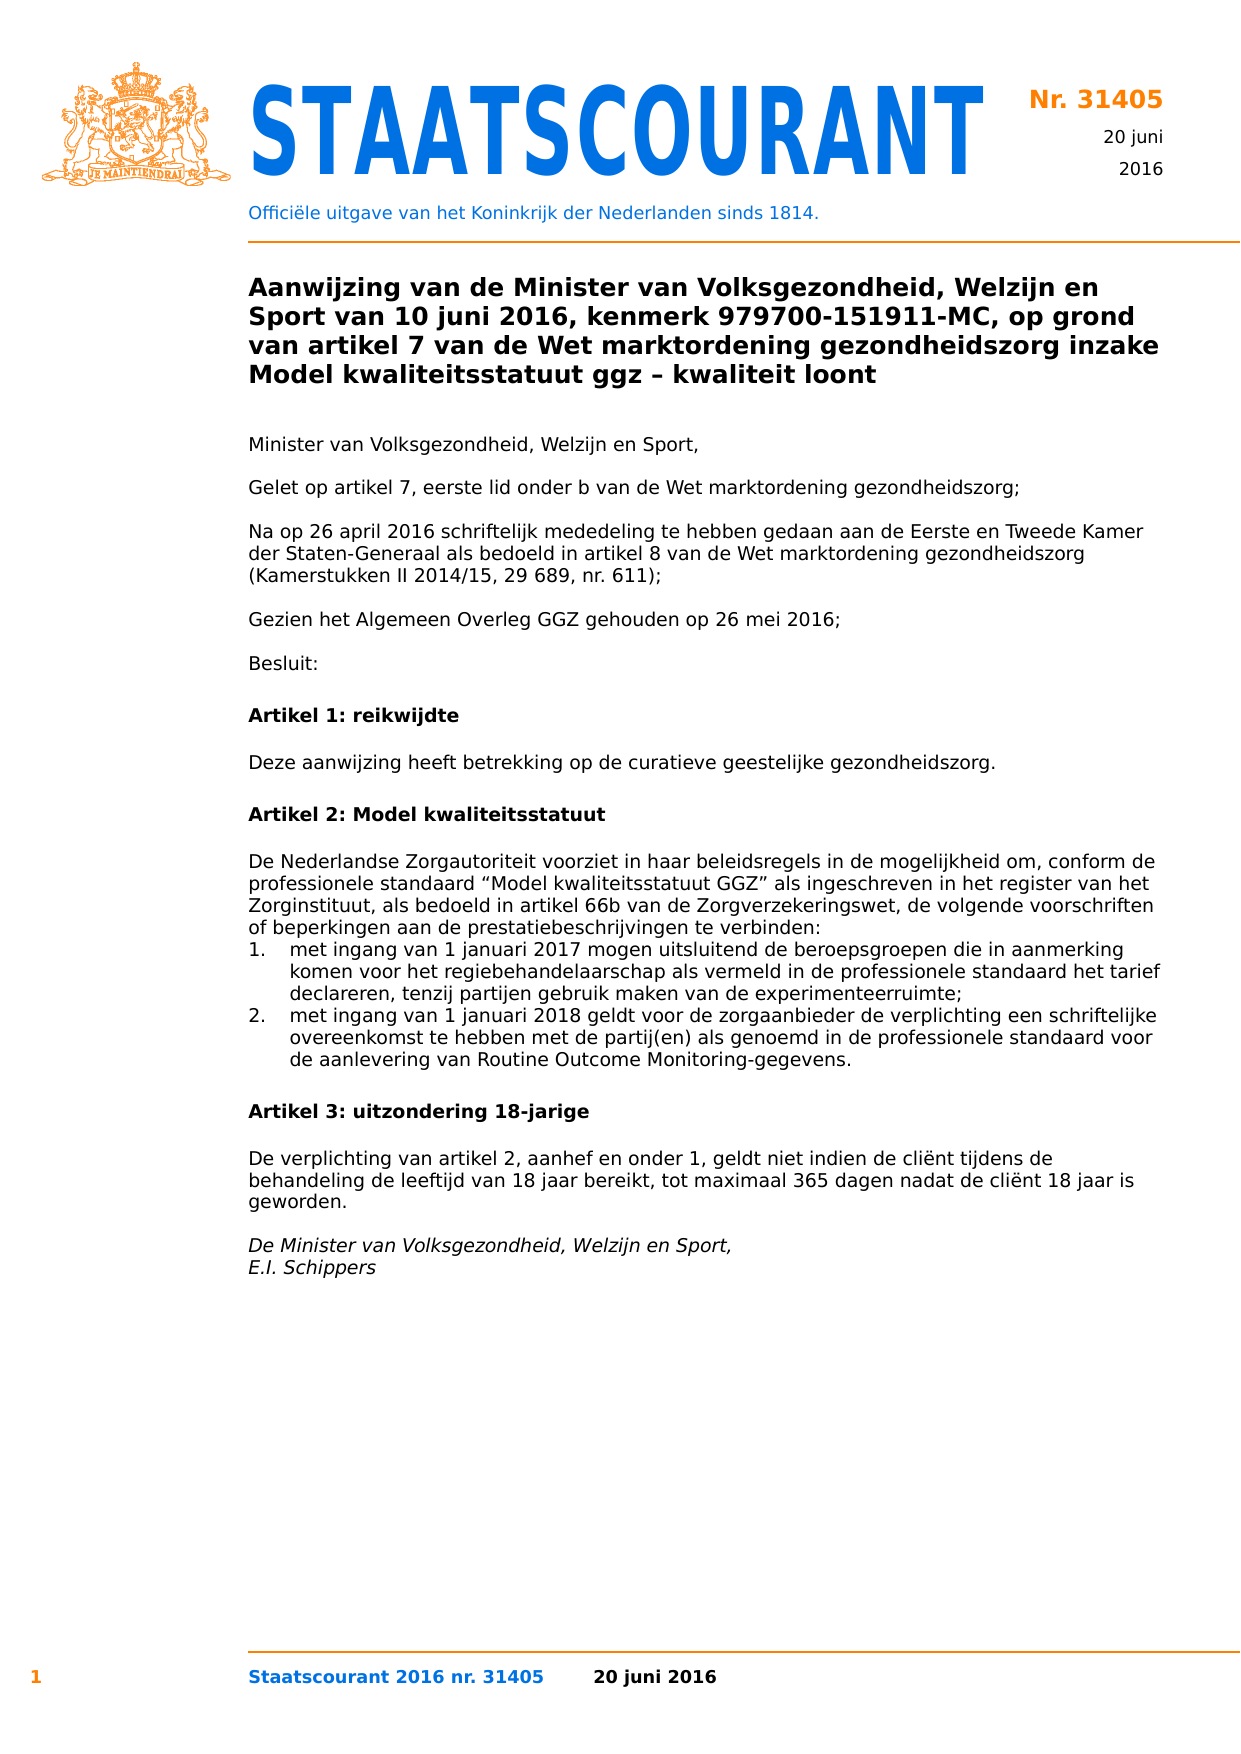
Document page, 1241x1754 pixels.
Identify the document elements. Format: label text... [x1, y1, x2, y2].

table_header STAATSCOURANT [248, 62, 998, 203]
text 1. met ingang van 1 januari 2017 mogen uitsluitend de beroepsgroepen die in aanmerking komen voor het regiebehandelaarschap als vermeld in de professionele standaard het tarief declareren, tenzij partijen gebruik maken van de experimenteerruimte; [248, 939, 1163, 1004]
table_cell 20 juni [998, 121, 1240, 153]
picture [41, 62, 231, 186]
subtitle Aanwijzing van de Minister van Volksgezondheid, Welzijn en Sport van 10 juni 2016, kenmerk 979700-151911-MC, op grond van artikel 7 van de Wet marktordening gezondheidszorg inzake Model kwaliteitsstatuut ggz – kwaliteit loont [248, 273, 1163, 390]
table_cell Officiële uitgave van het Koninkrijk der Nederlanden sinds 1814. [248, 203, 1240, 241]
table_cell 2016 [998, 153, 1240, 203]
subtitle Artikel 3: uitzondering 18-jarige [248, 1101, 1163, 1122]
text De verplichting van artikel 2, aanhef en onder 1, geldt niet indien de cliënt tijdens de behandeling de leeftijd van 18 jaar bereikt, tot maximaal 365 dagen nadat de cliënt 18 jaar is geworden. [248, 1147, 1163, 1213]
text Gelet op artikel 7, eerste lid onder b van de Wet marktordening gezondheidszorg; [248, 477, 1163, 499]
subtitle Artikel 1: reikwijdte [248, 705, 1163, 727]
text Deze aanwijzing heeft betrekking op de curatieve geestelijke gezondheidszorg. [248, 752, 1163, 774]
text Minister van Volksgezondheid, Welzijn en Sport, [248, 433, 1163, 455]
text Besluit: [248, 653, 1163, 675]
text De Minister van Volksgezondheid, Welzijn en Sport, E.I. Schippers [248, 1235, 1163, 1279]
text Na op 26 april 2016 schriftelijk mededeling te hebben gedaan aan de Eerste en Tweede Kamer der Staten-Generaal als bedoeld in artikel 8 van de Wet marktordening gezondheidszorg (Kamerstukken II 2014/15, 29 689, nr. 611); [248, 521, 1163, 587]
table_header Nr. 31405 [998, 62, 1240, 121]
text 2. met ingang van 1 januari 2018 geldt voor de zorgaanbieder de verplichting een schriftelijke overeenkomst te hebben met de partij(en) als genoemd in de professionele standaard voor de aanlevering van Routine Outcome Monitoring-gegevens. [248, 1004, 1163, 1071]
subtitle Artikel 2: Model kwaliteitsstatuut [248, 804, 1163, 826]
text Gezien het Algemeen Overleg GGZ gehouden op 26 mei 2016; [248, 609, 1163, 631]
text De Nederlandse Zorgautoriteit voorziet in haar beleidsregels in de mogelijkheid om, conform de professionele standaard “Model kwaliteitsstatuut GGZ” als ingeschreven in het register van het Zorginstituut, als bedoeld in artikel 66b van de Zorgverzekeringswet, de volgende voorschriften of beperkingen aan de prestatiebeschrijvingen te verbinden: [248, 851, 1163, 939]
table_header [25, 62, 248, 241]
